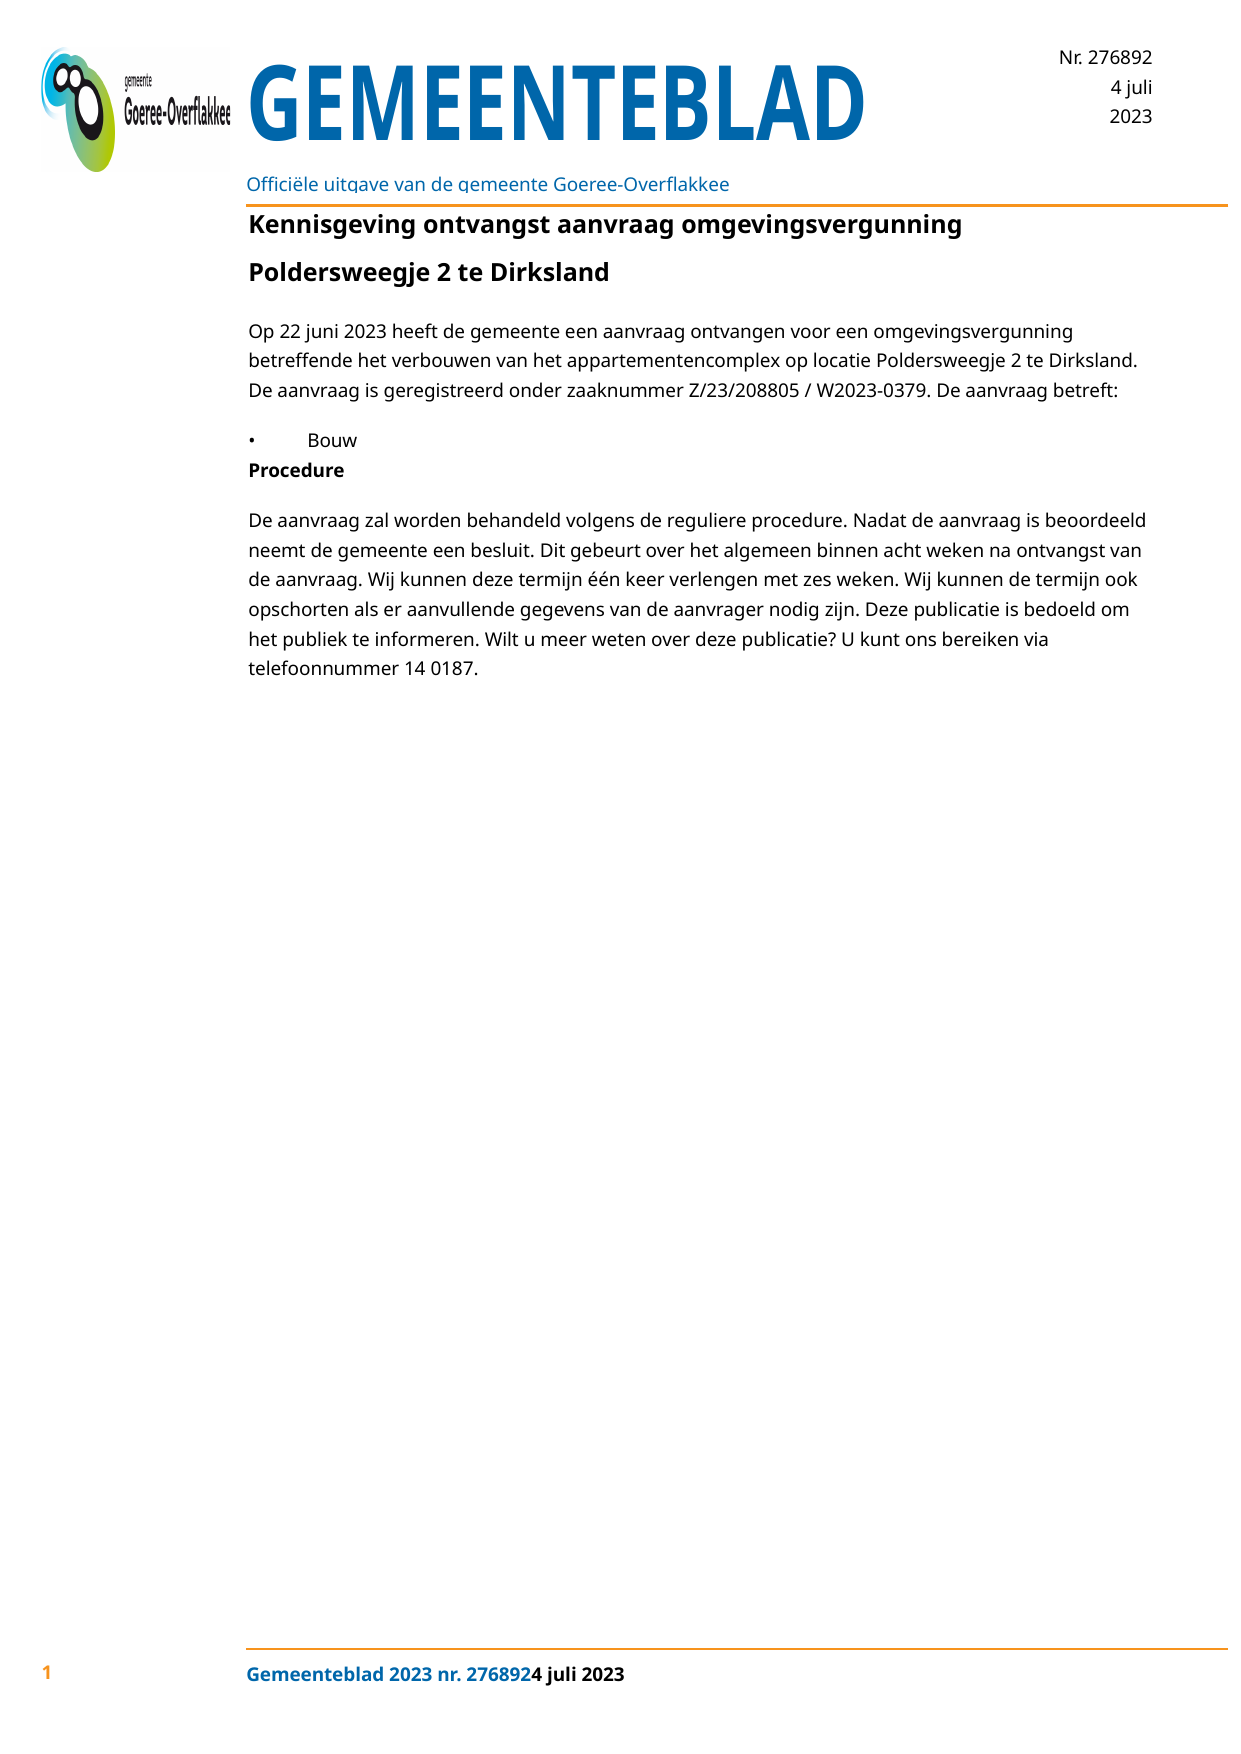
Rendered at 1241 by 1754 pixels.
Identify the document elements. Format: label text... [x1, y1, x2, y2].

list Bouw [248, 427, 1152, 453]
text Kennisgeving ontvangst aanvraag omgevingsvergunning Poldersweegje 2 te Dirksland [248, 207, 1152, 288]
text Procedure [248, 457, 1152, 483]
text Op 22 juni 2023 heeft de gemeente een aanvraag ontvangen voor een omgevingsvergunning betreffende het verbouwen van het appartementencomplex op locatie Poldersweegje 2 te Dirksland. De aanvraag is geregistreerd onder zaaknummer Z/23/208805 / W2023-0379. De aanvraag betreft: [248, 318, 1152, 403]
text De aanvraag zal worden behandeld volgens de reguliere procedure. Nadat de aanvraag is beoordeeld neemt de gemeente een besluit. Dit gebeurt over het algemeen binnen acht weken na ontvangst van de aanvraag. Wij kunnen deze termijn één keer verlengen met zes weken. Wij kunnen de termijn ook opschorten als er aanvullende gegevens van de aanvrager nodig zijn. Deze publicatie is bedoeld om het publiek te informeren. Wilt u meer weten over deze publicatie? U kunt ons bereiken via telefoonnummer 14 0187. [248, 507, 1152, 681]
picture [41, 47, 231, 172]
